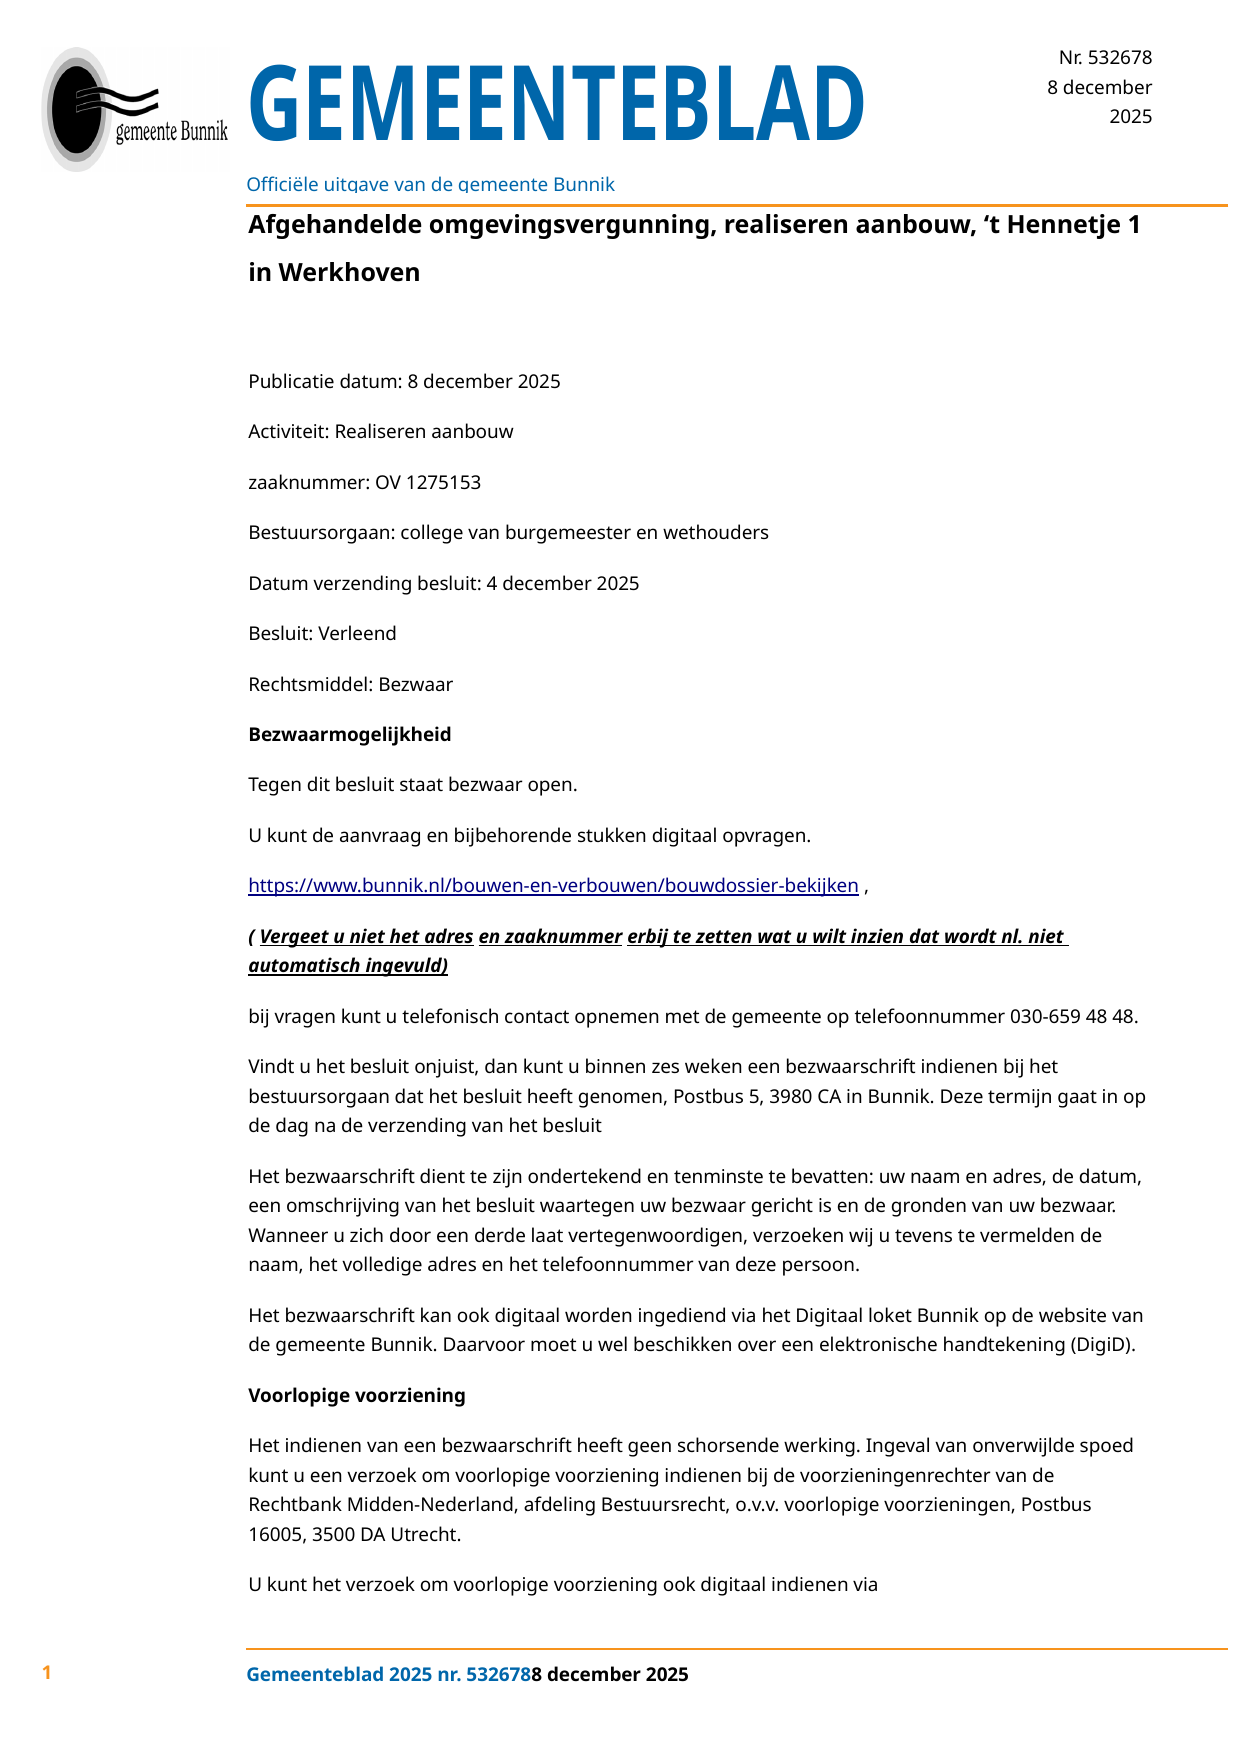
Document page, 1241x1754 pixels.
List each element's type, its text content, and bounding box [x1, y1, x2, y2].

text Het indienen van een bezwaarschrift heeft geen schorsende werking. Ingeval van onverwijlde spoed kunt u een verzoek om voorlopige voorziening indienen bij de voorzieningenrechter van de Rechtbank Midden-Nederland, afdeling Bestuursrecht, o.v.v. voorlopige voorzieningen, Postbus 16005, 3500 DA Utrecht. [248, 1432, 1152, 1547]
text Afgehandelde omgevingsvergunning, realiseren aanbouw, ‘t Hennetje 1 in Werkhoven [248, 207, 1152, 288]
text bij vragen kunt u telefonisch contact opnemen met de gemeente op telefoonnummer 030-659 48 48. [248, 1003, 1152, 1029]
text https://www.bunnik.nl/bouwen-en-verbouwen/bouwdossier-bekijken , [248, 872, 1152, 898]
text Datum verzending besluit: 4 december 2025 [248, 570, 1152, 596]
text U kunt de aanvraag en bijbehorende stukken digitaal opvragen. [248, 822, 1152, 848]
text Het bezwaarschrift kan ook digitaal worden ingediend via het Digitaal loket Bunnik op de website van de gemeente Bunnik. Daarvoor moet u wel beschikken over een elektronische handtekening (DigiD). [248, 1302, 1152, 1357]
text Voorlopige voorziening [248, 1382, 1152, 1408]
text Publicatie datum: 8 december 2025 [248, 368, 1152, 394]
text Bestuursorgaan: college van burgemeester en wethouders [248, 519, 1152, 545]
text Rechtsmiddel: Bezwaar [248, 671, 1152, 697]
picture [41, 47, 231, 172]
text Activiteit: Realiseren aanbouw [248, 419, 1152, 444]
text Het bezwaarschrift dient te zijn ondertekend en tenminste te bevatten: uw naam en adres, de datum, een omschrijving van het besluit waartegen uw bezwaar gericht is en de gronden van uw bezwaar. Wanneer u zich door een derde laat vertegenwoordigen, verzoeken wij u tevens te vermelden de naam, het volledige adres en het telefoonnummer van deze persoon. [248, 1163, 1152, 1277]
text U kunt het verzoek om voorlopige voorziening ook digitaal indienen via [248, 1572, 1152, 1597]
text Bezwaarmogelijkheid [248, 721, 1152, 747]
text Besluit: Verleend [248, 620, 1152, 646]
text zaaknummer: OV 1275153 [248, 469, 1152, 495]
text Tegen dit besluit staat bezwaar open. [248, 772, 1152, 797]
text ( Vergeet u niet het adres en zaaknummer erbij te zetten wat u wilt inzien dat wordt nl. niet automatisch ingevuld) [248, 923, 1152, 978]
text Vindt u het besluit onjuist, dan kunt u binnen zes weken een bezwaarschrift indienen bij het bestuursorgaan dat het besluit heeft genomen, Postbus 5, 3980 CA in Bunnik. Deze termijn gaat in op de dag na de verzending van het besluit [248, 1053, 1152, 1138]
